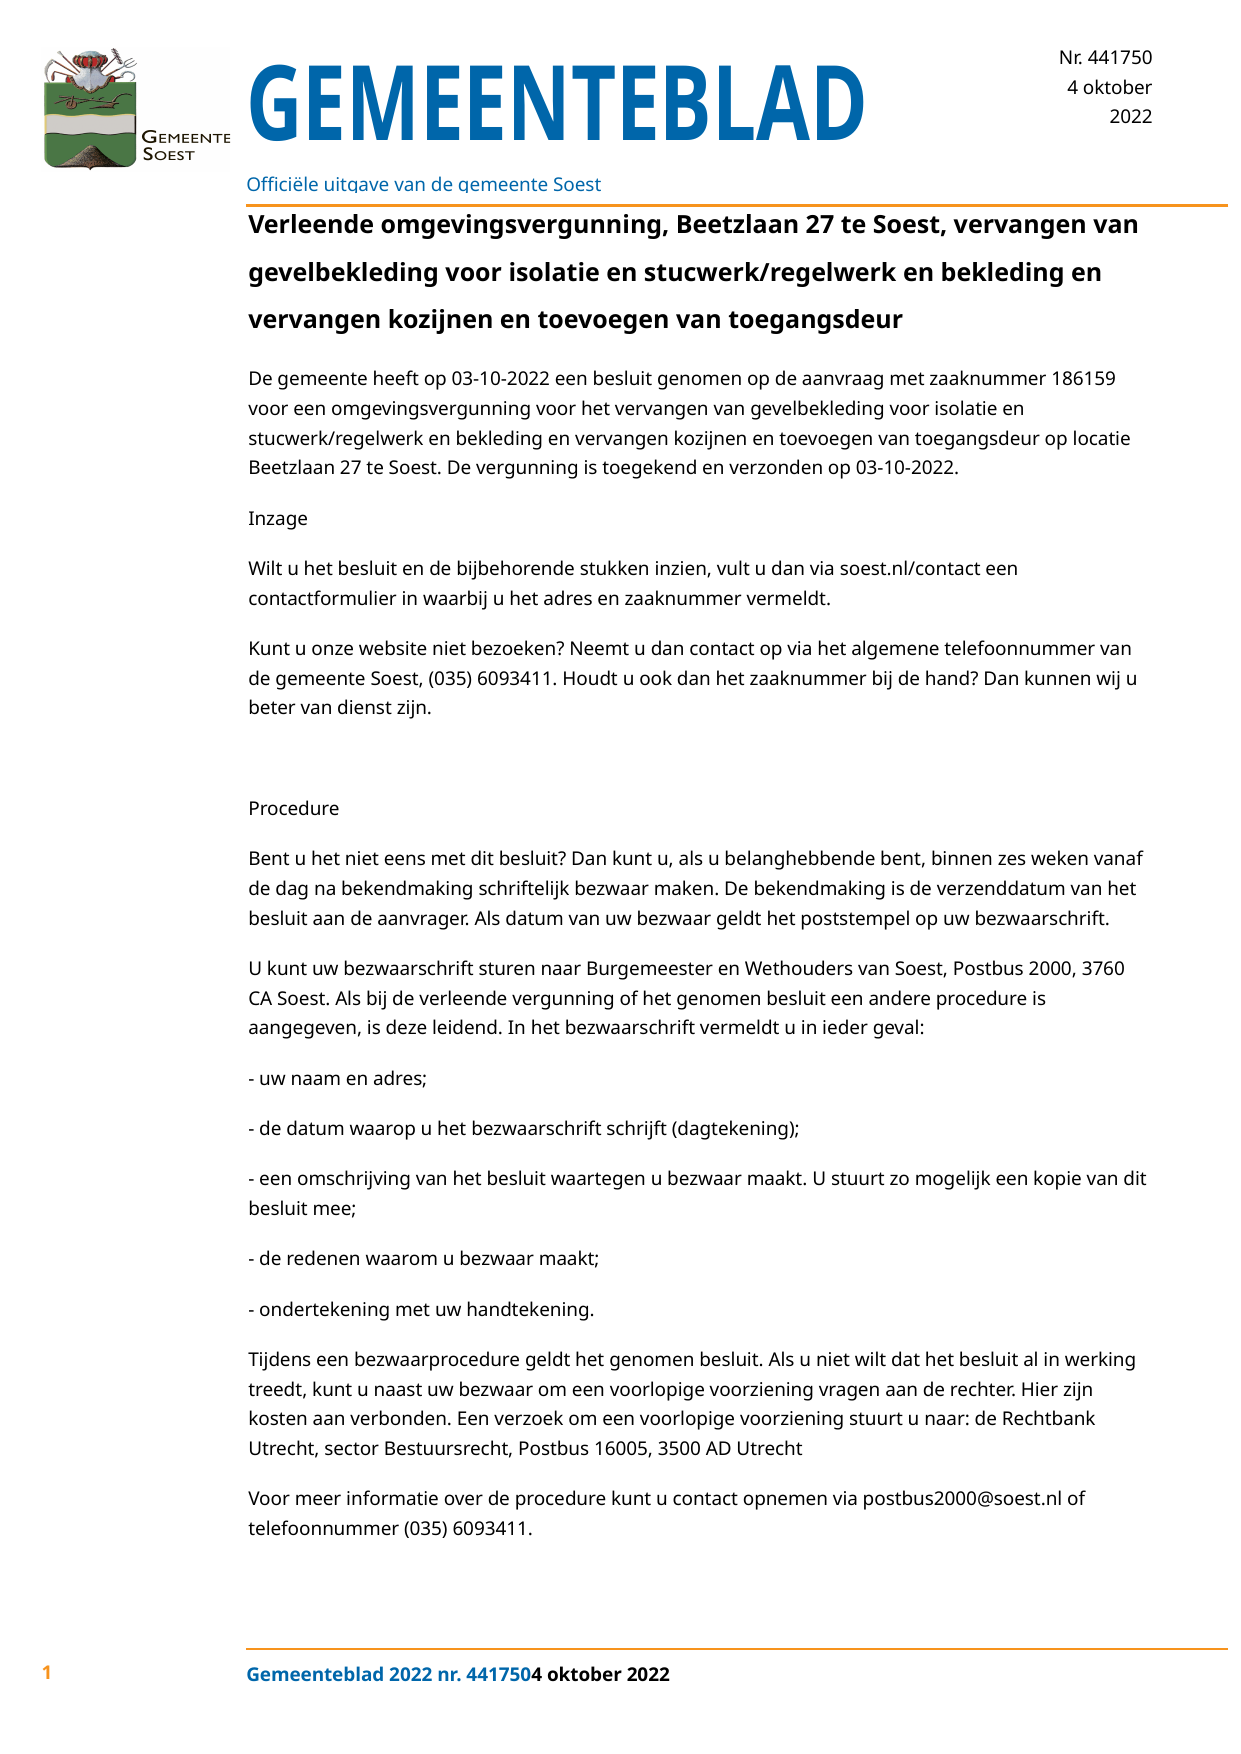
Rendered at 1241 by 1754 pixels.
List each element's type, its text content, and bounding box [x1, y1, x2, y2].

text - uw naam en adres; [248, 1065, 1152, 1090]
text U kunt uw bezwaarschrift sturen naar Burgemeester en Wethouders van Soest, Postbus 2000, 3760 CA Soest. Als bij de verleende vergunning of het genomen besluit een andere procedure is aangegeven, is deze leidend. In het bezwaarschrift vermeldt u in ieder geval: [248, 955, 1152, 1040]
text Bent u het niet eens met dit besluit? Dan kunt u, als u belanghebbende bent, binnen zes weken vanaf de dag na bekendmaking schriftelijk bezwaar maken. De bekendmaking is de verzenddatum van het besluit aan de aanvrager. Als datum van uw bezwaar geldt het poststempel op uw bezwaarschrift. [248, 846, 1152, 930]
text Procedure [248, 795, 1152, 821]
text - een omschrijving van het besluit waartegen u bezwaar maakt. U stuurt zo mogelijk een kopie van dit besluit mee; [248, 1166, 1152, 1221]
text - de redenen waarom u bezwaar maakt; [248, 1246, 1152, 1271]
text - ondertekening met uw handtekening. [248, 1296, 1152, 1322]
text Tijdens een bezwaarprocedure geldt het genomen besluit. Als u niet wilt dat het besluit al in werking treedt, kunt u naast uw bezwaar om een voorlopige voorziening vragen aan de rechter. Hier zijn kosten aan verbonden. Een verzoek om een voorlopige voorziening stuurt u naar: de Rechtbank Utrecht, sector Bestuursrecht, Postbus 16005, 3500 AD Utrecht [248, 1346, 1152, 1461]
text Verleende omgevingsvergunning, Beetzlaan 27 te Soest, vervangen van gevelbekleding voor isolatie en stucwerk/regelwerk en bekleding en vervangen kozijnen en toevoegen van toegangsdeur [248, 207, 1152, 336]
picture [41, 47, 231, 172]
text Wilt u het besluit en de bijbehorende stukken inzien, vult u dan via soest.nl/contact een contactformulier in waarbij u het adres en zaaknummer vermeldt. [248, 555, 1152, 610]
text Inzage [248, 505, 1152, 530]
text Kunt u onze website niet bezoeken? Neemt u dan contact op via het algemene telefoonnummer van de gemeente Soest, (035) 6093411. Houdt u ook dan het zaaknummer bij de hand? Dan kunnen wij u beter van dienst zijn. [248, 635, 1152, 720]
text De gemeente heeft op 03-10-2022 een besluit genomen op de aanvraag met zaaknummer 186159 voor een omgevingsvergunning voor het vervangen van gevelbekleding voor isolatie en stucwerk/regelwerk en bekleding en vervangen kozijnen en toevoegen van toegangsdeur op locatie Beetzlaan 27 te Soest. De vergunning is toegekend en verzonden op 03-10-2022. [248, 366, 1152, 480]
text - de datum waarop u het bezwaarschrift schrijft (dagtekening); [248, 1115, 1152, 1141]
text Voor meer informatie over de procedure kunt u contact opnemen via postbus2000@soest.nl of telefoonnummer (035) 6093411. [248, 1486, 1152, 1541]
